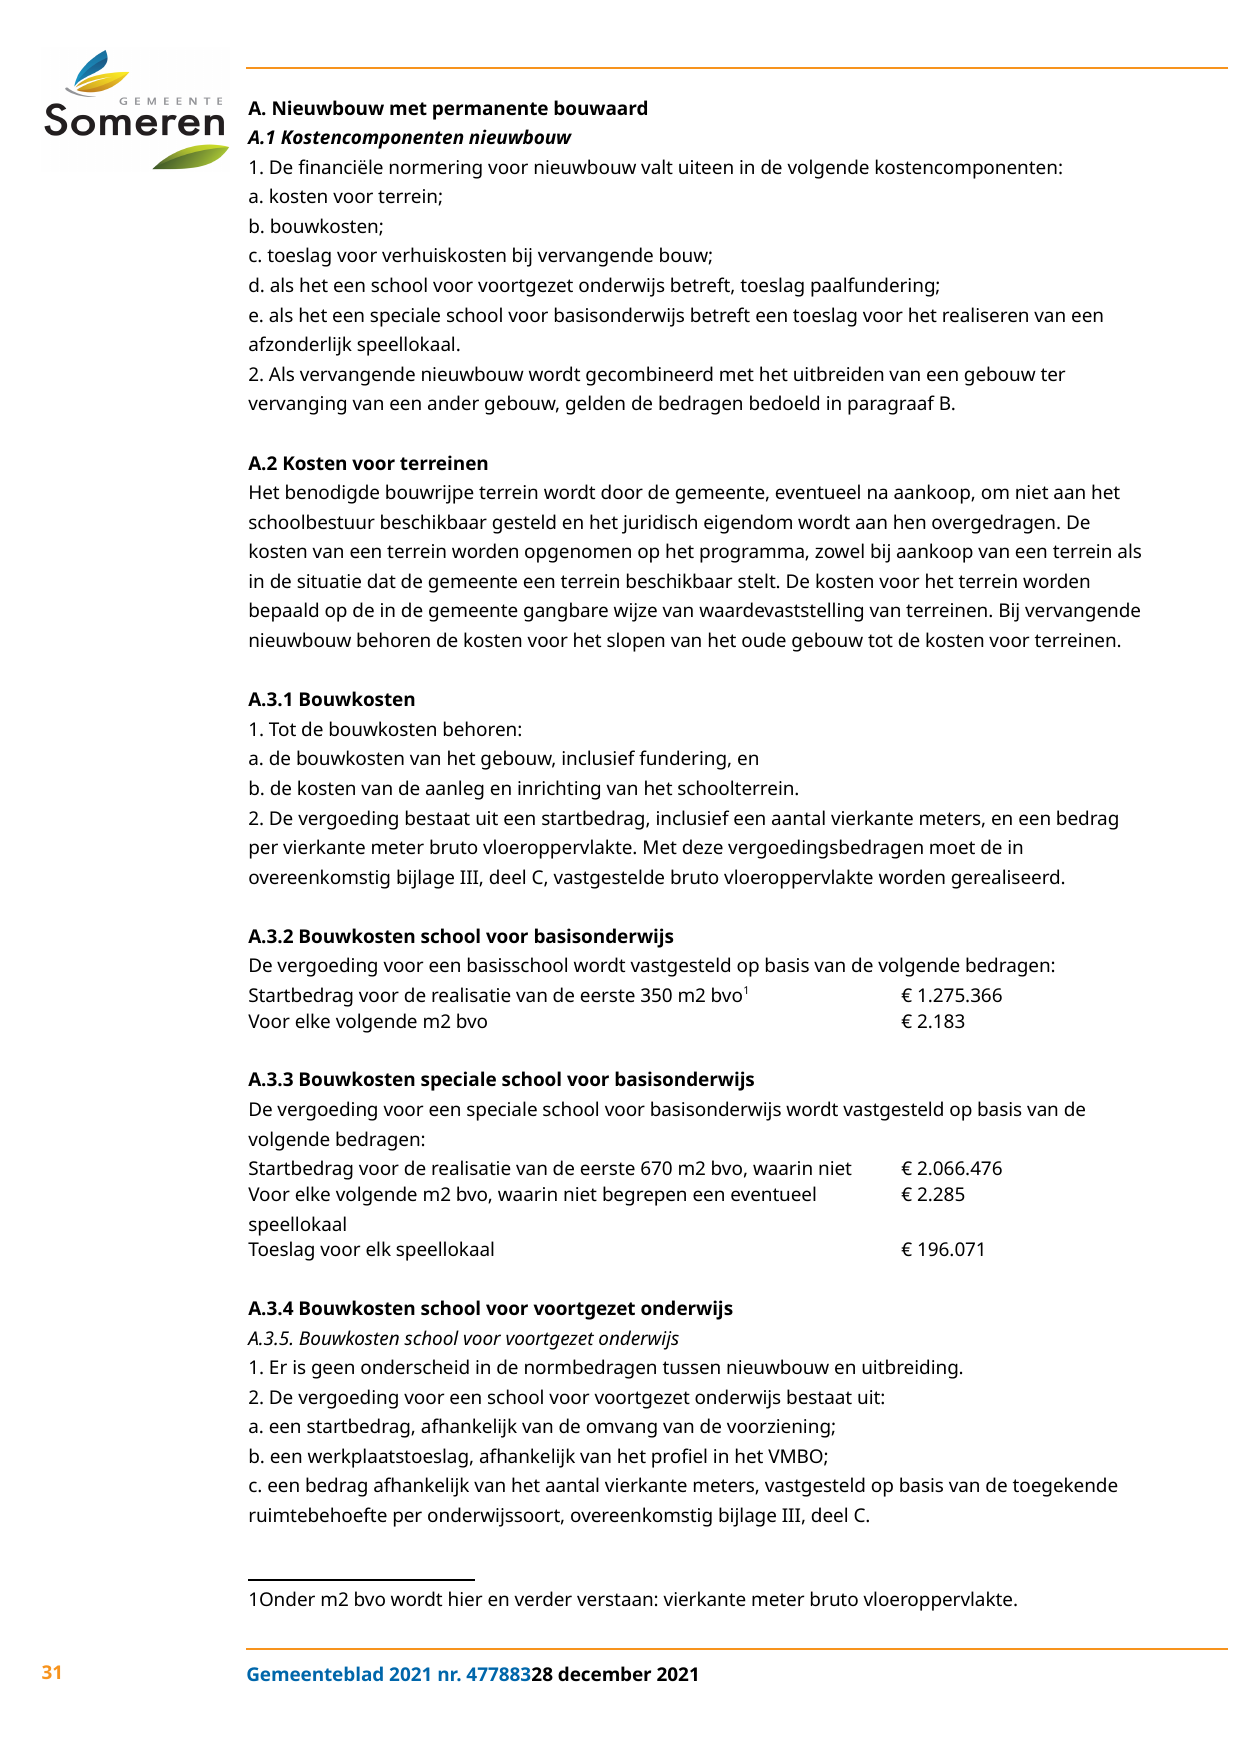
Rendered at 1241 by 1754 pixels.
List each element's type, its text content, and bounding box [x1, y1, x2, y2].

table_cell € 2.183 [901, 1008, 1152, 1034]
text A.3.2 Bouwkosten school voor basisonderwijs [248, 923, 1152, 949]
text De vergoeding voor een basisschool wordt vastgesteld op basis van de volgende bedragen: [248, 953, 1152, 978]
text c. een bedrag afhankelijk van het aantal vierkante meters, vastgesteld op basis van de toegekende ruimtebehoefte per onderwijssoort, overeenkomstig bijlage III, deel C. [248, 1473, 1152, 1528]
text a. de bouwkosten van het gebouw, inclusief fundering, en [248, 746, 1152, 771]
text d. als het een school voor voortgezet onderwijs betreft, toeslag paalfundering; [248, 272, 1152, 298]
text A. Nieuwbouw met permanente bouwaard [248, 95, 1152, 121]
text 1. Er is geen onderscheid in de normbedragen tussen nieuwbouw en uitbreiding. [248, 1354, 1152, 1380]
text 2. De vergoeding voor een school voor voortgezet onderwijs bestaat uit: [248, 1384, 1152, 1409]
table_cell Voor elke volgende m2 bvo [248, 1008, 901, 1034]
table_cell € 196.071 [901, 1237, 1152, 1262]
text a. een startbedrag, afhankelijk van de omvang van de voorziening; [248, 1413, 1152, 1439]
table_header Startbedrag voor de realisatie van de eerste 350 m2 bvo [248, 983, 901, 1008]
text b. een werkplaatstoeslag, afhankelijk van het profiel in het VMBO; [248, 1443, 1152, 1469]
picture [41, 47, 231, 172]
table_header Startbedrag voor de realisatie van de eerste 670 m2 bvo, waarin niet [248, 1156, 901, 1181]
text A.3.3 Bouwkosten speciale school voor basisonderwijs [248, 1067, 1152, 1092]
table_header € 1.275.366 [901, 983, 1152, 1008]
text 2. Als vervangende nieuwbouw wordt gecombineerd met het uitbreiden van een gebouw ter vervanging van een ander gebouw, gelden de bedragen bedoeld in paragraaf B. [248, 361, 1152, 416]
text b. de kosten van de aanleg en inrichting van het schoolterrein. [248, 775, 1152, 801]
text A.3.5. Bouwkosten school voor voortgezet onderwijs [248, 1325, 1152, 1350]
text 1. De financiële normering voor nieuwbouw valt uiteen in de volgende kostencomponenten: [248, 154, 1152, 180]
text A.2 Kosten voor terreinen [248, 450, 1152, 476]
table_cell Voor elke volgende m2 bvo, waarin niet begrepen een eventueel speellokaal [248, 1181, 901, 1237]
text 1. Tot de bouwkosten behoren: [248, 716, 1152, 742]
text A.3.1 Bouwkosten [248, 686, 1152, 712]
text e. als het een speciale school voor basisonderwijs betreft een toeslag voor het realiseren van een afzonderlijk speellokaal. [248, 302, 1152, 357]
text 2. De vergoeding bestaat uit een startbedrag, inclusief een aantal vierkante meters, en een bedrag per vierkante meter bruto vloeroppervlakte. Met deze vergoedingsbedragen moet de in overeenkomstig bijlage III, deel C, vastgestelde bruto vloeroppervlakte worden gerealiseerd. [248, 805, 1152, 890]
table_header € 2.066.476 [901, 1156, 1152, 1181]
text De vergoeding voor een speciale school voor basisonderwijs wordt vastgesteld op basis van de volgende bedragen: [248, 1096, 1152, 1152]
text b. bouwkosten; [248, 213, 1152, 239]
table_cell € 2.285 [901, 1181, 1152, 1237]
text A.1 Kostencomponenten nieuwbouw [248, 124, 1152, 150]
text a. kosten voor terrein; [248, 183, 1152, 209]
text A.3.4 Bouwkosten school voor voortgezet onderwijs [248, 1295, 1152, 1321]
text c. toeslag voor verhuiskosten bij vervangende bouw; [248, 243, 1152, 268]
text Het benodigde bouwrijpe terrein wordt door de gemeente, eventueel na aankoop, om niet aan het schoolbestuur beschikbaar gesteld en het juridisch eigendom wordt aan hen overgedragen. De kosten van een terrein worden opgenomen op het programma, zowel bij aankoop van een terrein als in de situatie dat de gemeente een terrein beschikbaar stelt. De kosten voor het terrein worden bepaald op de in de gemeente gangbare wijze van waardevaststelling van terreinen. Bij vervangende nieuwbouw behoren de kosten voor het slopen van het oude gebouw tot de kosten voor terreinen. [248, 479, 1152, 653]
table_cell Toeslag voor elk speellokaal [248, 1237, 901, 1262]
